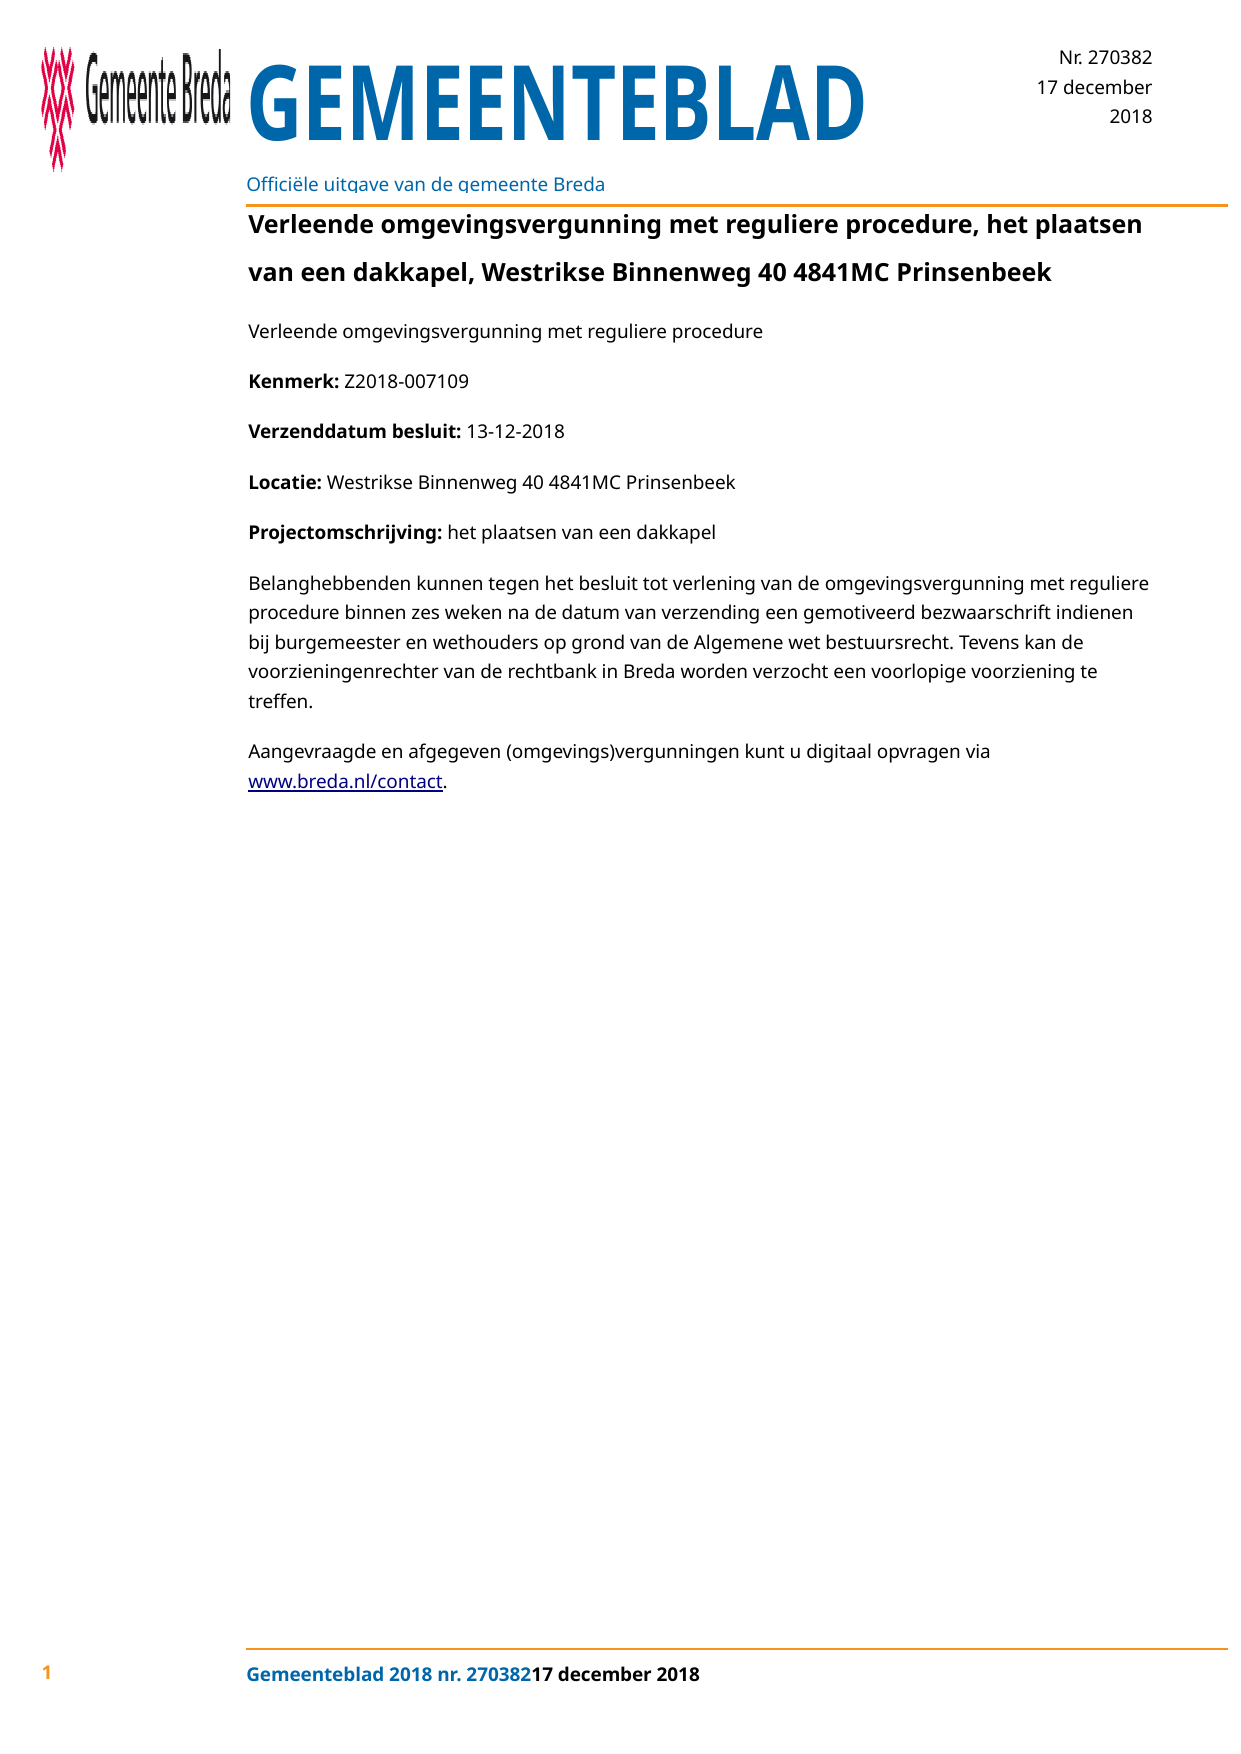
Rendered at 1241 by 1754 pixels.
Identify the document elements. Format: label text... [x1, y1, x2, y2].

text Kenmerk: Z2018-007109 [248, 368, 1152, 394]
picture [41, 47, 231, 172]
text Locatie: Westrikse Binnenweg 40 4841MC Prinsenbeek [248, 469, 1152, 495]
text Verzenddatum besluit: 13-12-2018 [248, 419, 1152, 444]
text Projectomschrijving: het plaatsen van een dakkapel [248, 519, 1152, 545]
text Verleende omgevingsvergunning met reguliere procedure, het plaatsen van een dakkapel, Westrikse Binnenweg 40 4841MC Prinsenbeek [248, 207, 1152, 288]
text Belanghebbenden kunnen tegen het besluit tot verlening van de omgevingsvergunning met reguliere procedure binnen zes weken na de datum van verzending een gemotiveerd bezwaarschrift indienen bij burgemeester en wethouders op grond van de Algemene wet bestuursrecht. Tevens kan de voorzieningenrechter van de rechtbank in Breda worden verzocht een voorlopige voorziening te treffen. [248, 570, 1152, 714]
text Verleende omgevingsvergunning met reguliere procedure [248, 318, 1152, 344]
text Aangevraagde en afgegeven (omgevings)vergunningen kunt u digitaal opvragen via www.breda.nl/contact. [248, 739, 1152, 794]
